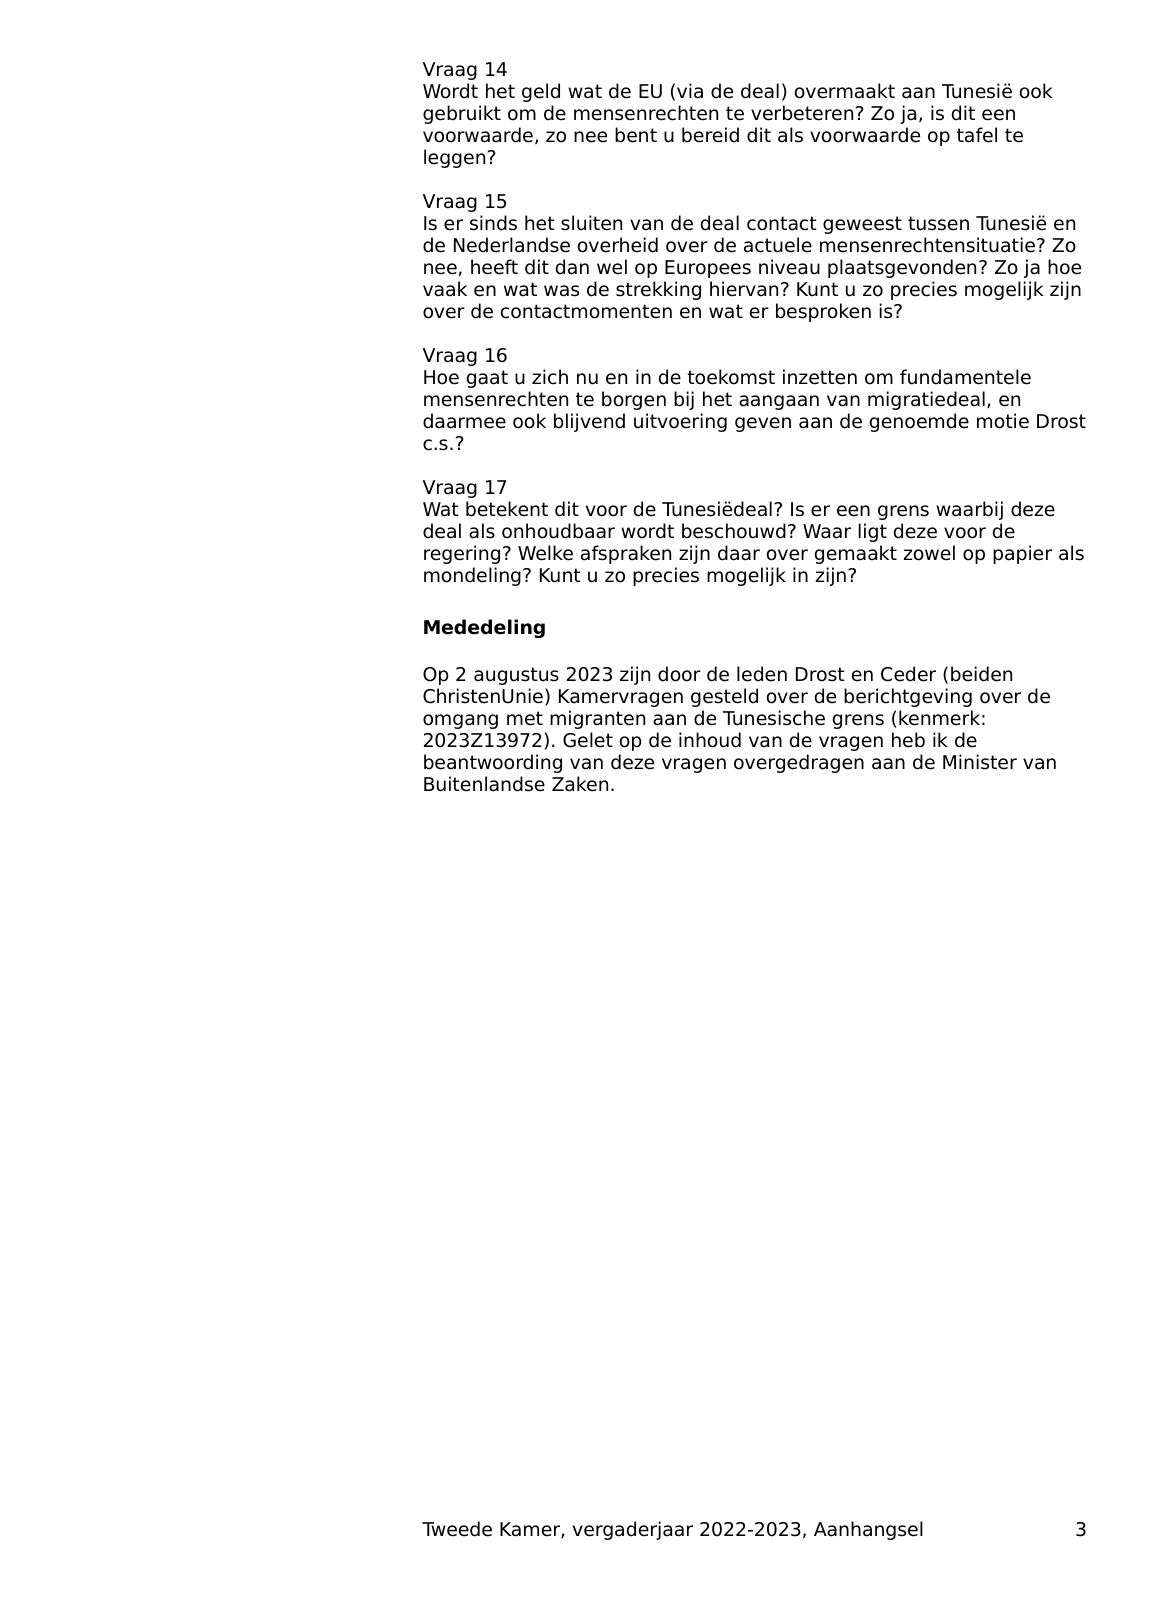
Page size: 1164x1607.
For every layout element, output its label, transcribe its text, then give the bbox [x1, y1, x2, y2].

text Vraag 15 [422, 191, 1087, 213]
text Op 2 augustus 2023 zijn door de leden Drost en Ceder (beiden ChristenUnie) Kamervragen gesteld over de berichtgeving over de omgang met migranten aan de Tunesische grens (kenmerk: 2023Z13972). Gelet op de inhoud van de vragen heb ik de beantwoording van deze vragen overgedragen aan de Minister van Buitenlandse Zaken. [422, 664, 1087, 796]
text Vraag 16 [422, 345, 1087, 367]
text Is er sinds het sluiten van de deal contact geweest tussen Tunesië en de Nederlandse overheid over de actuele mensenrechtensituatie? Zo nee, heeft dit dan wel op Europees niveau plaatsgevonden? Zo ja hoe vaak en wat was de strekking hiervan? Kunt u zo precies mogelijk zijn over de contactmomenten en wat er besproken is? [422, 213, 1087, 323]
text Hoe gaat u zich nu en in de toekomst inzetten om fundamentele mensenrechten te borgen bij het aangaan van migratiedeal, en daarmee ook blijvend uitvoering geven aan de genoemde motie Drost c.s.? [422, 367, 1087, 455]
text Vraag 14 [422, 59, 1087, 81]
subtitle Mededeling [422, 617, 1087, 639]
text Wat betekent dit voor de Tunesiëdeal? Is er een grens waarbij deze deal als onhoudbaar wordt beschouwd? Waar ligt deze voor de regering? Welke afspraken zijn daar over gemaakt zowel op papier als mondeling? Kunt u zo precies mogelijk in zijn? [422, 499, 1087, 587]
text Vraag 17 [422, 477, 1087, 499]
text Wordt het geld wat de EU (via de deal) overmaakt aan Tunesië ook gebruikt om de mensenrechten te verbeteren? Zo ja, is dit een voorwaarde, zo nee bent u bereid dit als voorwaarde op tafel te leggen? [422, 81, 1087, 169]
